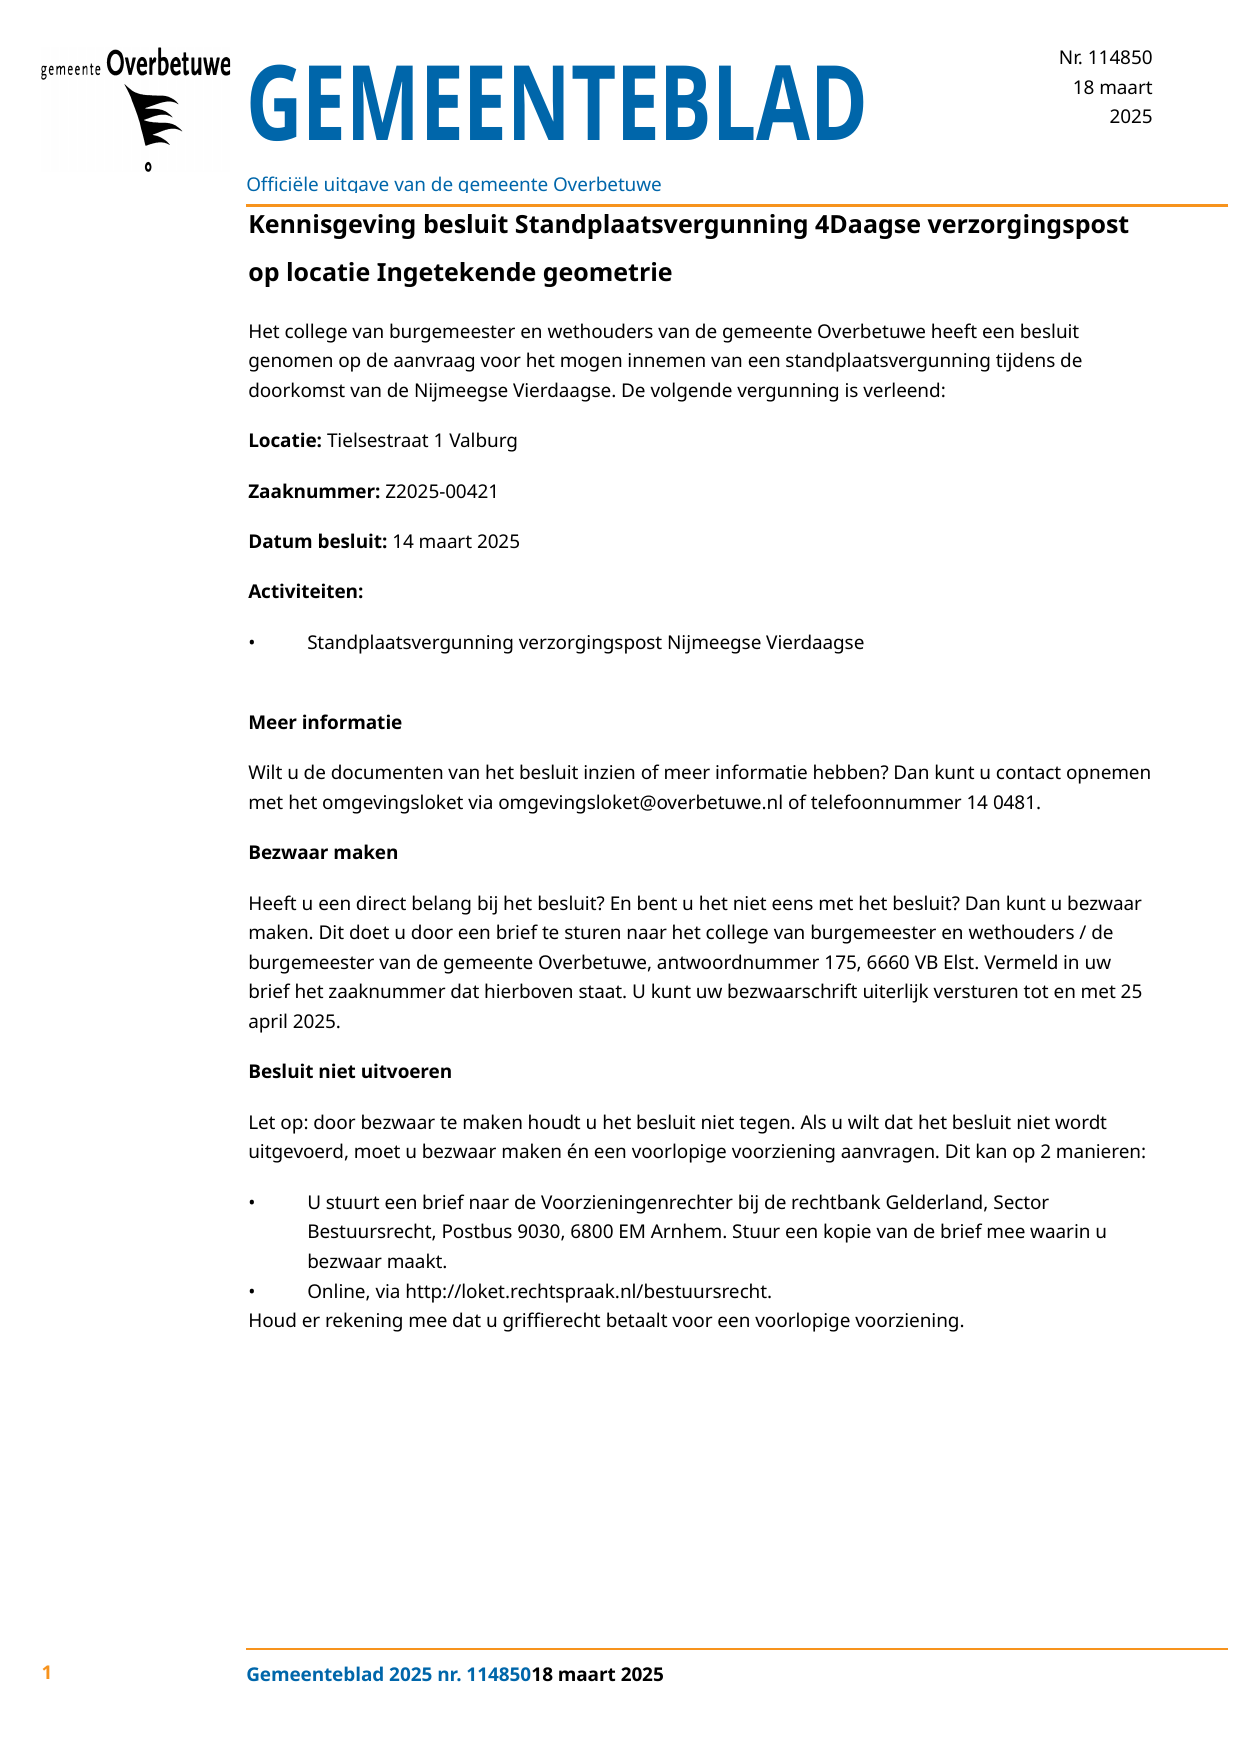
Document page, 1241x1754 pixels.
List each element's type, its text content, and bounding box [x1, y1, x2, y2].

list U stuurt een brief naar de Voorzieningenrechter bij de rechtbank Gelderland, Sector Bestuursrecht, Postbus 9030, 6800 EM Arnhem. Stuur een kopie van de brief mee waarin u bezwaar maakt. [248, 1189, 1152, 1274]
list Online, via http://loket.rechtspraak.nl/bestuursrecht. [248, 1278, 1152, 1304]
text Het college van burgemeester en wethouders van de gemeente Overbetuwe heeft een besluit genomen op de aanvraag voor het mogen innemen van een standplaatsvergunning tijdens de doorkomst van de Nijmeegse Vierdaagse. De volgende vergunning is verleend: [248, 318, 1152, 403]
picture [41, 47, 231, 172]
text Kennisgeving besluit Standplaatsvergunning 4Daagse verzorgingspost op locatie Ingetekende geometrie [248, 207, 1152, 288]
text Meer informatie [248, 709, 1152, 735]
text Houd er rekening mee dat u griffierecht betaalt voor een voorlopige voorziening. [248, 1307, 1152, 1333]
text Bezwaar maken [248, 839, 1152, 865]
list Standplaatsvergunning verzorgingspost Nijmeegse Vierdaagse [248, 629, 1152, 655]
text Heeft u een direct belang bij het besluit? En bent u het niet eens met het besluit? Dan kunt u bezwaar maken. Dit doet u door een brief te sturen naar het college van burgemeester en wethouders / de burgemeester van de gemeente Overbetuwe, antwoordnummer 175, 6660 VB Elst. Vermeld in uw brief het zaaknummer dat hierboven staat. U kunt uw bezwaarschrift uiterlijk versturen tot en met 25 april 2025. [248, 890, 1152, 1034]
text Activiteiten: [248, 579, 1152, 604]
text Locatie: Tielsestraat 1 Valburg [248, 427, 1152, 453]
text Let op: door bezwaar te maken houdt u het besluit niet tegen. Als u wilt dat het besluit niet wordt uitgevoerd, moet u bezwaar maken én een voorlopige voorziening aanvragen. Dit kan op 2 manieren: [248, 1109, 1152, 1164]
text Zaaknummer: Z2025-00421 [248, 478, 1152, 504]
text Wilt u de documenten van het besluit inzien of meer informatie hebben? Dan kunt u contact opnemen met het omgevingsloket via omgevingsloket@overbetuwe.nl of telefoonnummer 14 0481. [248, 759, 1152, 815]
text Besluit niet uitvoeren [248, 1059, 1152, 1084]
text Datum besluit: 14 maart 2025 [248, 528, 1152, 554]
